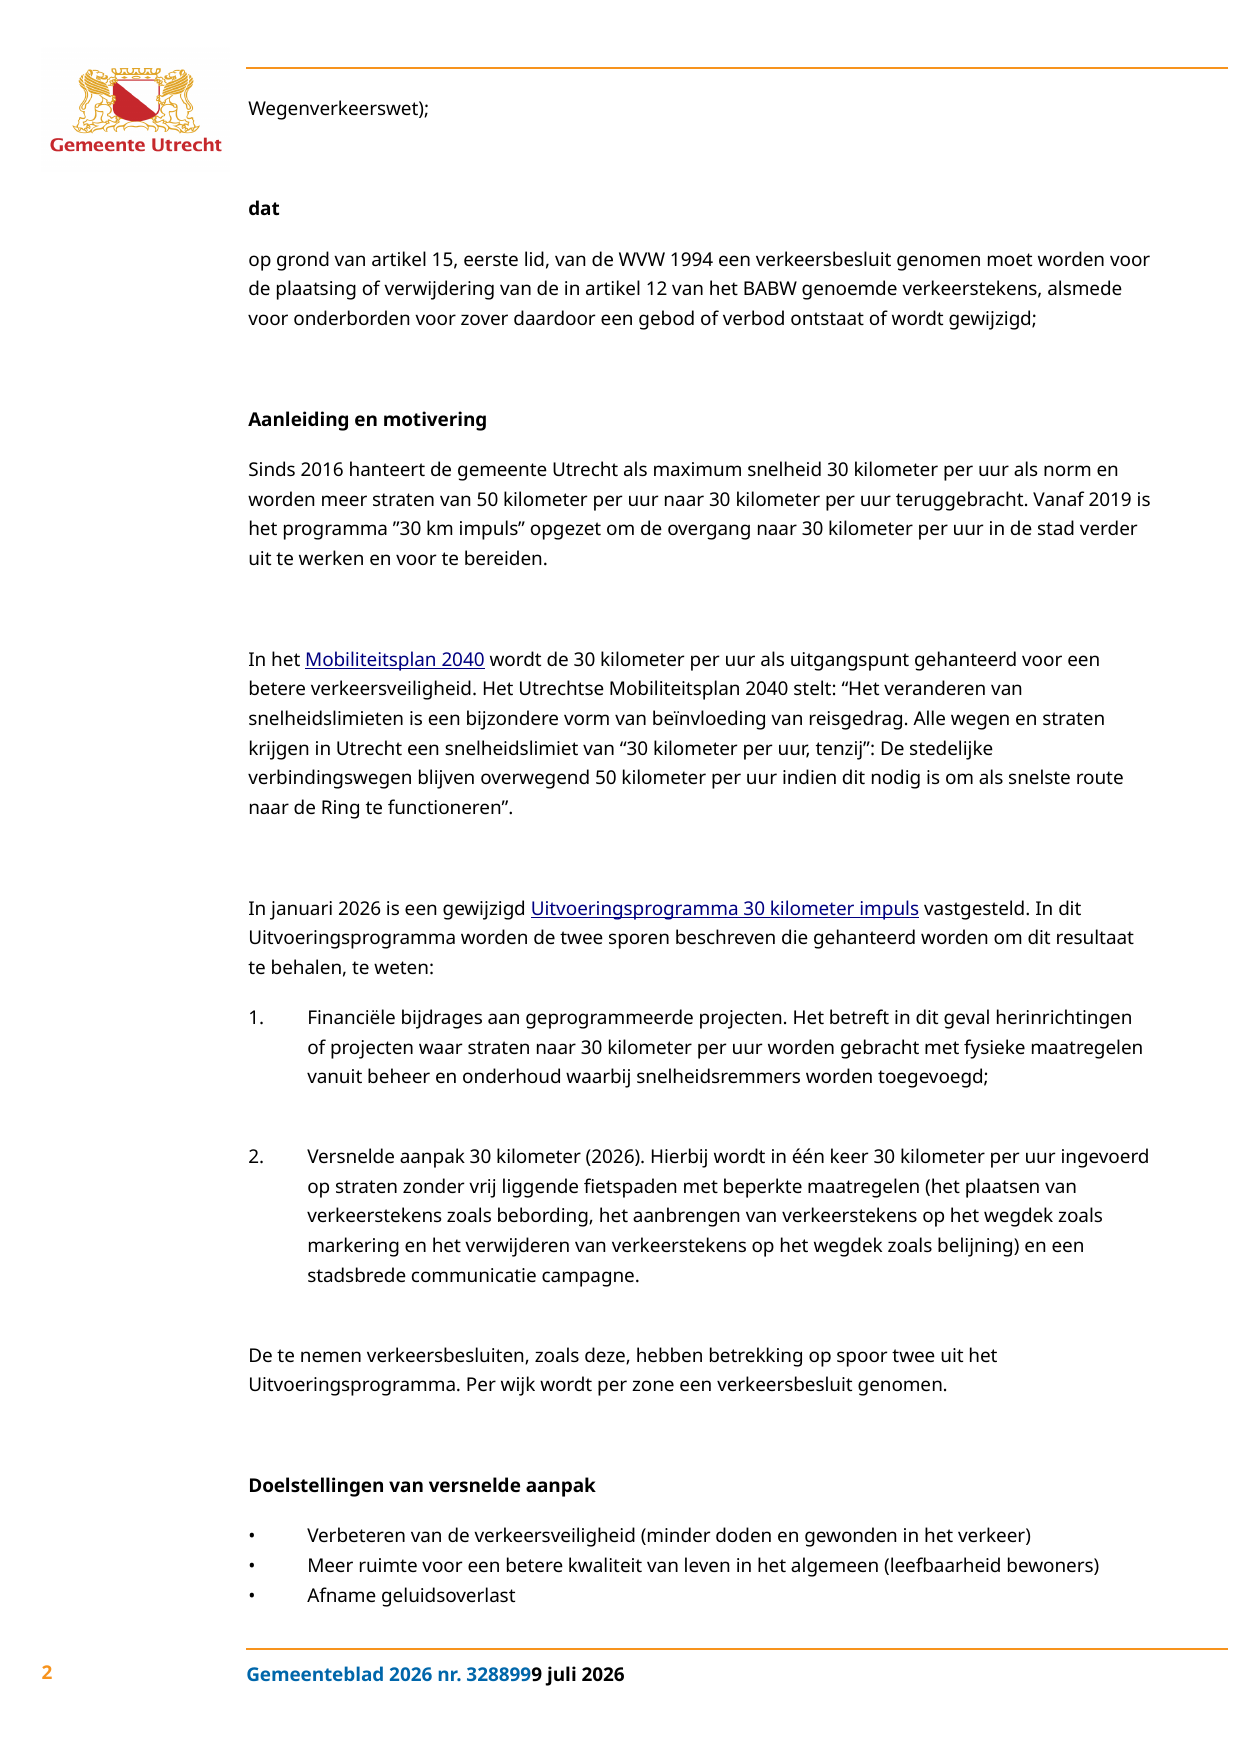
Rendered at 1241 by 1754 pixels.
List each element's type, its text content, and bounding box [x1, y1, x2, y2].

list Financiële bijdrages aan geprogrammeerde projecten. Het betreft in dit geval herinrichtingen of projecten waar straten naar 30 kilometer per uur worden gebracht met fysieke maatregelen vanuit beheer en onderhoud waarbij snelheidsremmers worden toegevoegd; [248, 1004, 1152, 1089]
text dat [248, 196, 1152, 221]
text Aanleiding en motivering [248, 406, 1152, 432]
text op grond van artikel 15, eerste lid, van de WVW 1994 een verkeersbesluit genomen moet worden voor de plaatsing of verwijdering van de in artikel 12 van het BABW genoemde verkeerstekens, alsmede voor onderborden voor zover daardoor een gebod of verbod ontstaat of wordt gewijzigd; [248, 246, 1152, 331]
text Wegenverkeerswet); [248, 95, 1152, 121]
list Versnelde aanpak 30 kilometer (2026). Hierbij wordt in één keer 30 kilometer per uur ingevoerd op straten zonder vrij liggende fietspaden met beperkte maatregelen (het plaatsen van verkeerstekens zoals bebording, het aanbrengen van verkeerstekens op het wegdek zoals markering en het verwijderen van verkeerstekens op het wegdek zoals belijning) en een stadsbrede communicatie campagne. [248, 1143, 1152, 1288]
list Afname geluidsoverlast [248, 1582, 1152, 1608]
text De te nemen verkeersbesluiten, zoals deze, hebben betrekking op spoor twee uit het Uitvoeringsprogramma. Per wijk wordt per zone een verkeersbesluit genomen. [248, 1342, 1152, 1397]
text In het Mobiliteitsplan 2040 wordt de 30 kilometer per uur als uitgangspunt gehanteerd voor een betere verkeersveiligheid. Het Utrechtse Mobiliteitsplan 2040 stelt: “Het veranderen van snelheidslimieten is een bijzondere vorm van beïnvloeding van reisgedrag. Alle wegen en straten krijgen in Utrecht een snelheidslimiet van “30 kilometer per uur, tenzij”: De stedelijke verbindingswegen blijven overwegend 50 kilometer per uur indien dit nodig is om als snelste route naar de Ring te functioneren”. [248, 646, 1152, 820]
list Verbeteren van de verkeersveiligheid (minder doden en gewonden in het verkeer) [248, 1523, 1152, 1548]
text In januari 2026 is een gewijzigd Uitvoeringsprogramma 30 kilometer impuls vastgesteld. In dit Uitvoeringsprogramma worden de twee sporen beschreven die gehanteerd worden om dit resultaat te behalen, te weten: [248, 895, 1152, 980]
text Doelstellingen van versnelde aanpak [248, 1472, 1152, 1498]
text Sinds 2016 hanteert de gemeente Utrecht als maximum snelheid 30 kilometer per uur als norm en worden meer straten van 50 kilometer per uur naar 30 kilometer per uur teruggebracht. Vanaf 2019 is het programma ”30 km impuls” opgezet om de overgang naar 30 kilometer per uur in de stad verder uit te werken en voor te bereiden. [248, 456, 1152, 571]
picture [41, 47, 231, 172]
list Meer ruimte voor een betere kwaliteit van leven in het algemeen (leefbaarheid bewoners) [248, 1552, 1152, 1578]
